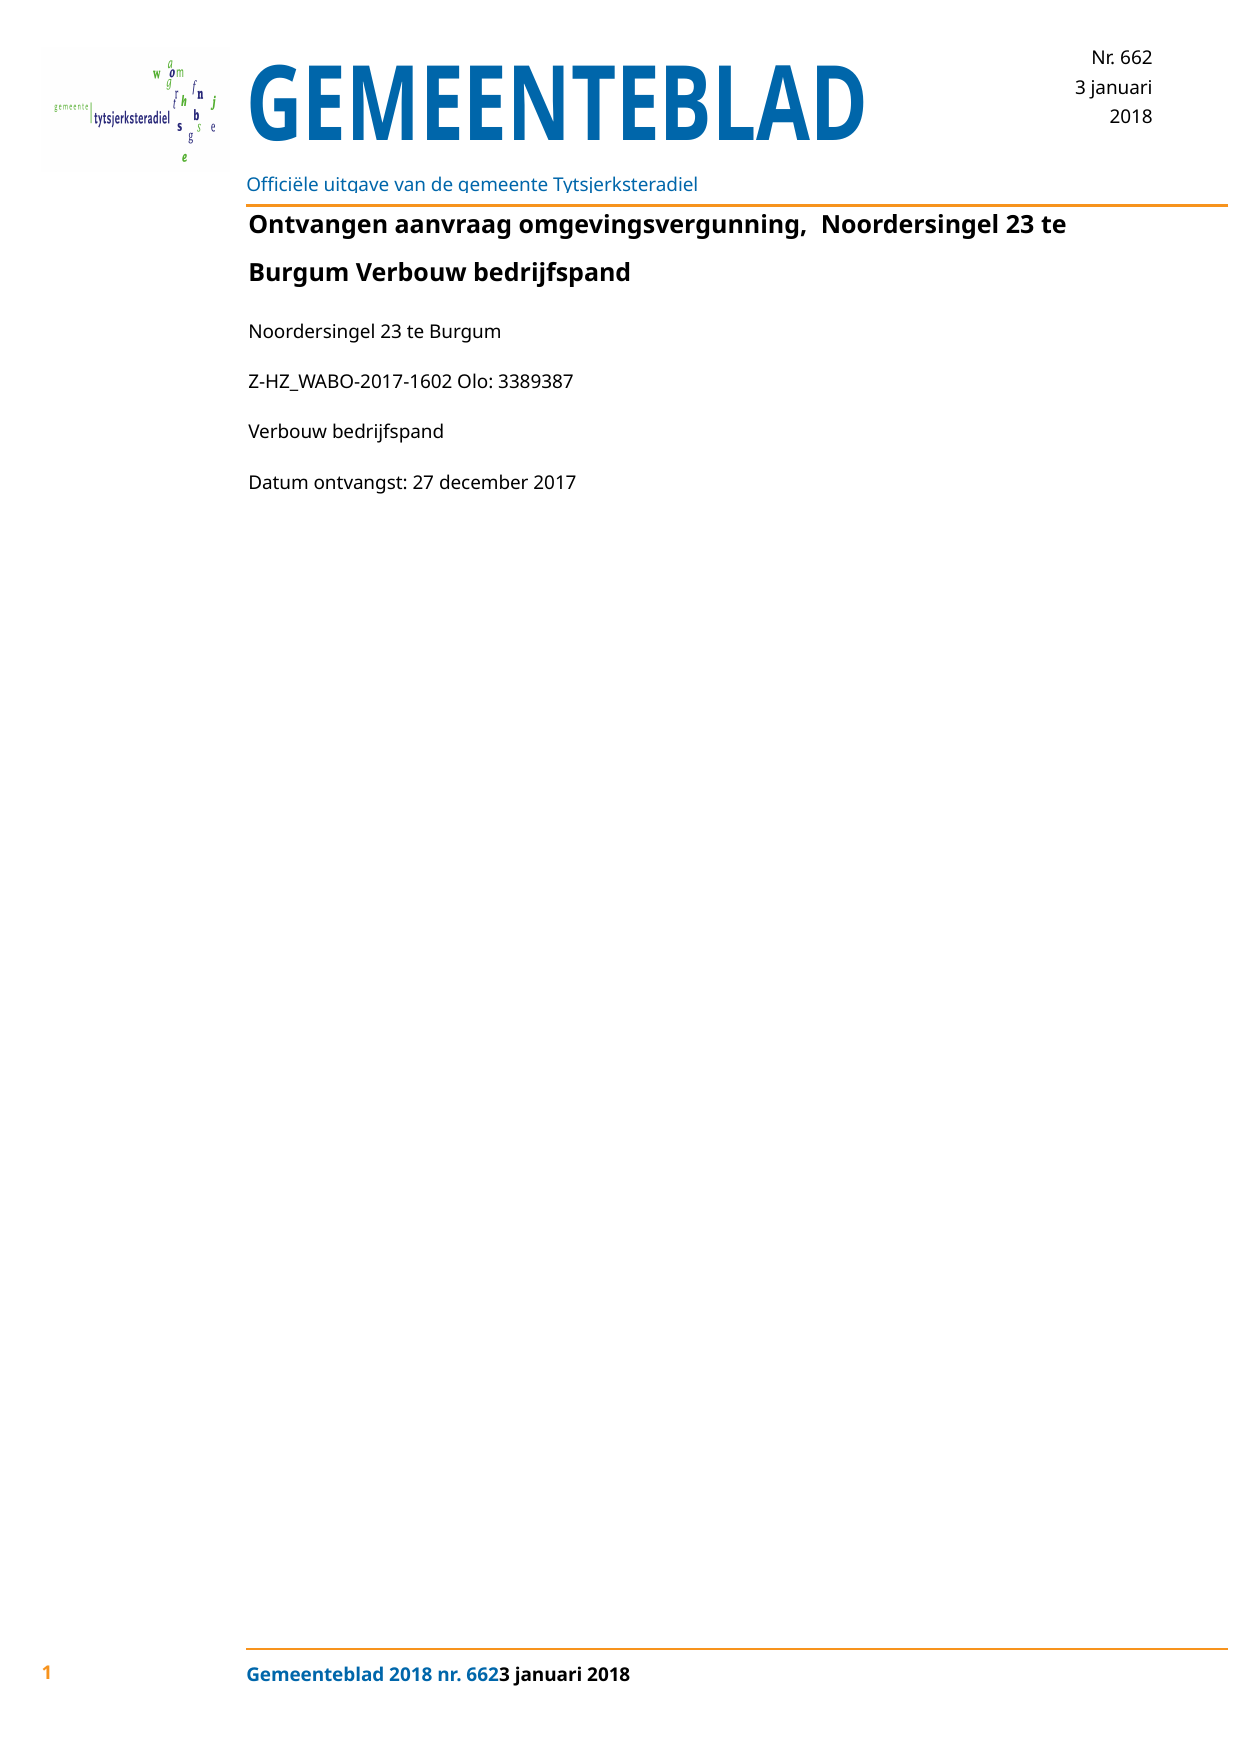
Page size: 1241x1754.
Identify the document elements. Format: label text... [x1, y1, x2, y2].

text Z-HZ_WABO-2017-1602 Olo: 3389387 [248, 368, 1152, 394]
text Verbouw bedrijfspand [248, 419, 1152, 444]
text Datum ontvangst: 27 december 2017 [248, 469, 1152, 495]
picture [41, 47, 231, 172]
text Ontvangen aanvraag omgevingsvergunning, Noordersingel 23 te Burgum Verbouw bedrijfspand [248, 207, 1152, 288]
text Noordersingel 23 te Burgum [248, 318, 1152, 344]
